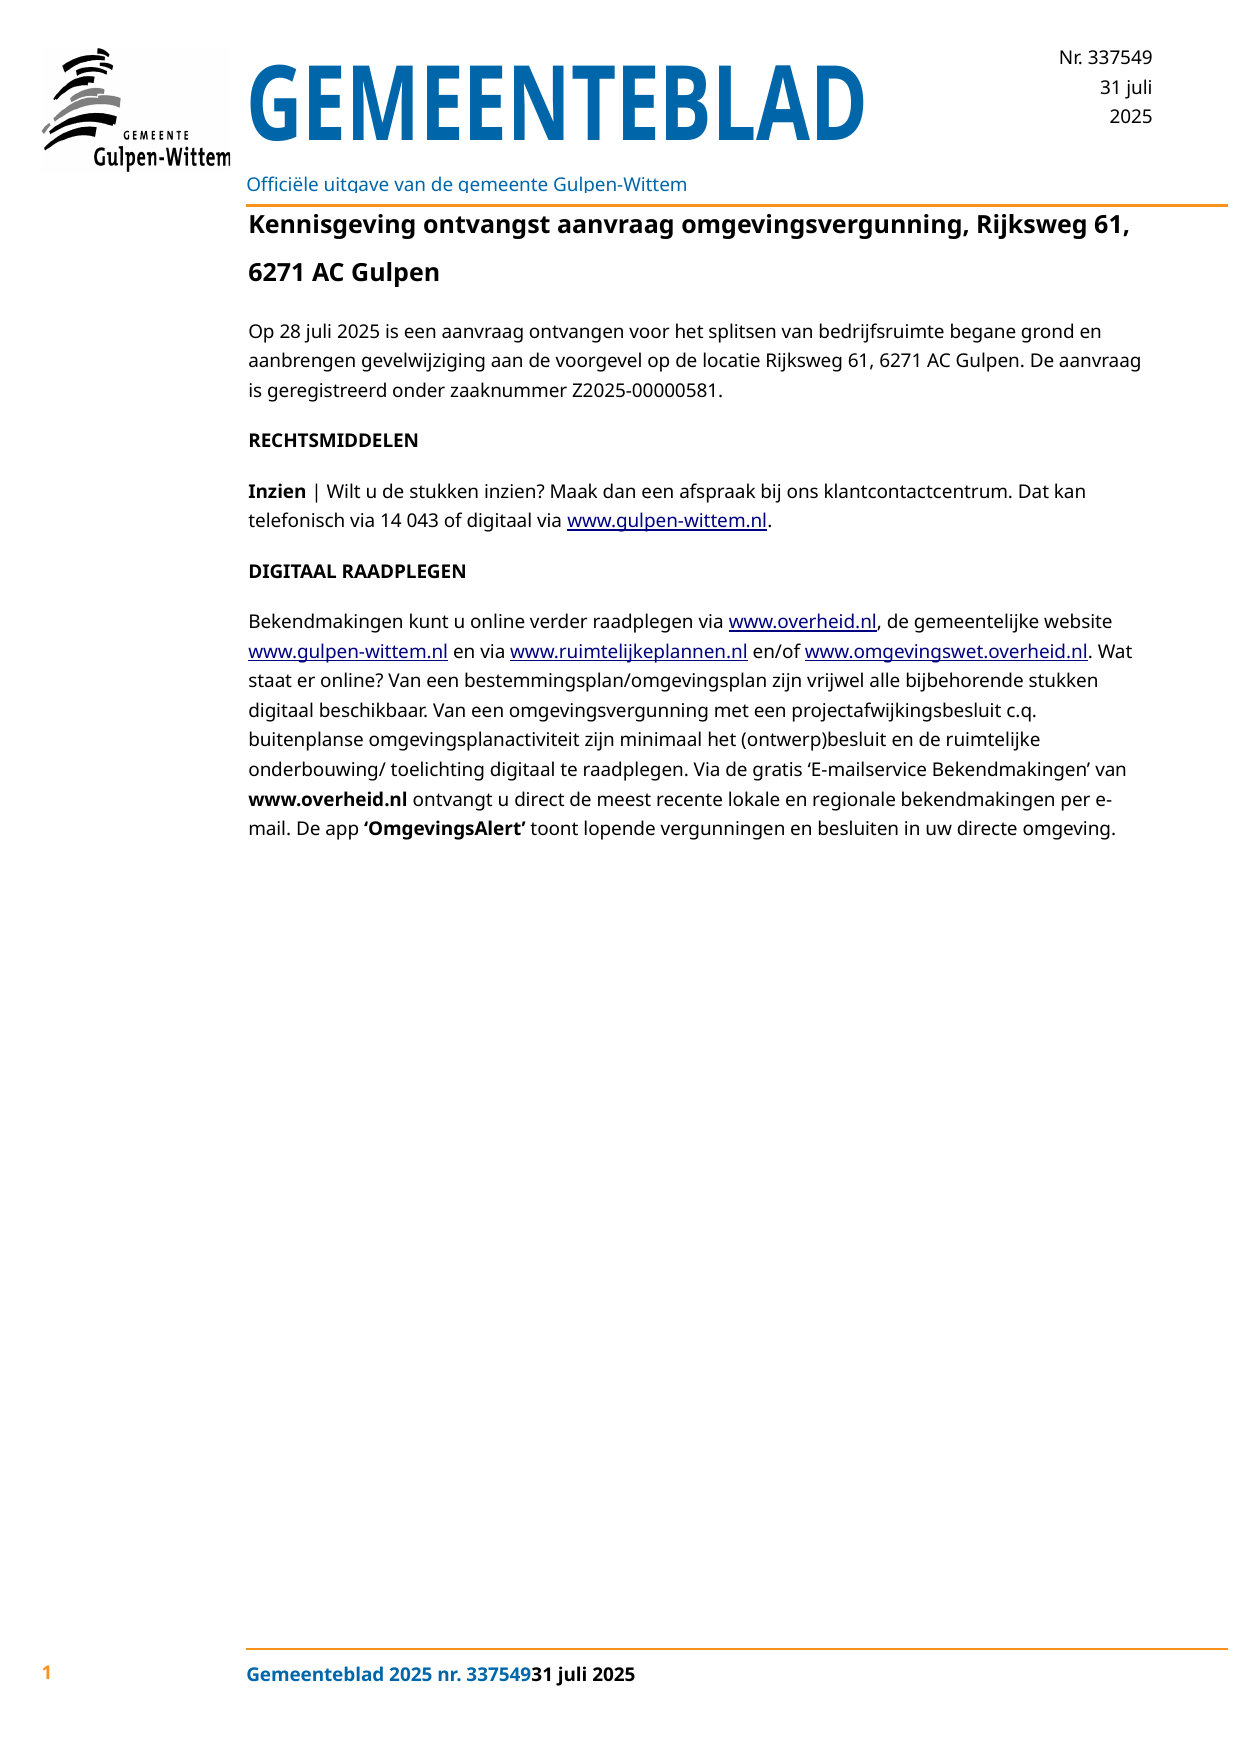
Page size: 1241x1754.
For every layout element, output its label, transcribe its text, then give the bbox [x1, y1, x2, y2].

text Bekendmakingen kunt u online verder raadplegen via www.overheid.nl, de gemeentelijke website www.gulpen-wittem.nl en via www.ruimtelijkeplannen.nl en/of www.omgevingswet.overheid.nl. Wat staat er online? Van een bestemmingsplan/omgevingsplan zijn vrijwel alle bijbehorende stukken digitaal beschikbaar. Van een omgevingsvergunning met een projectafwijkingsbesluit c.q. buitenplanse omgevingsplanactiviteit zijn minimaal het (ontwerp)besluit en de ruimtelijke onderbouwing/ toelichting digitaal te raadplegen. Via de gratis ‘E-mailservice Bekendmakingen’ van www.overheid.nl ontvangt u direct de meest recente lokale en regionale bekendmakingen per e-mail. De app ‘OmgevingsAlert’ toont lopende vergunningen en besluiten in uw directe omgeving. [248, 608, 1152, 841]
text Op 28 juli 2025 is een aanvraag ontvangen voor het splitsen van bedrijfsruimte begane grond en aanbrengen gevelwijziging aan de voorgevel op de locatie Rijksweg 61, 6271 AC Gulpen. De aanvraag is geregistreerd onder zaaknummer Z2025-00000581. [248, 318, 1152, 403]
text Inzien | Wilt u de stukken inzien? Maak dan een afspraak bij ons klantcontactcentrum. Dat kan telefonisch via 14 043 of digitaal via www.gulpen-wittem.nl. [248, 478, 1152, 533]
text RECHTSMIDDELEN [248, 427, 1152, 453]
picture [41, 47, 231, 172]
text Kennisgeving ontvangst aanvraag omgevingsvergunning, Rijksweg 61, 6271 AC Gulpen [248, 207, 1152, 288]
text DIGITAAL RAADPLEGEN [248, 558, 1152, 584]
